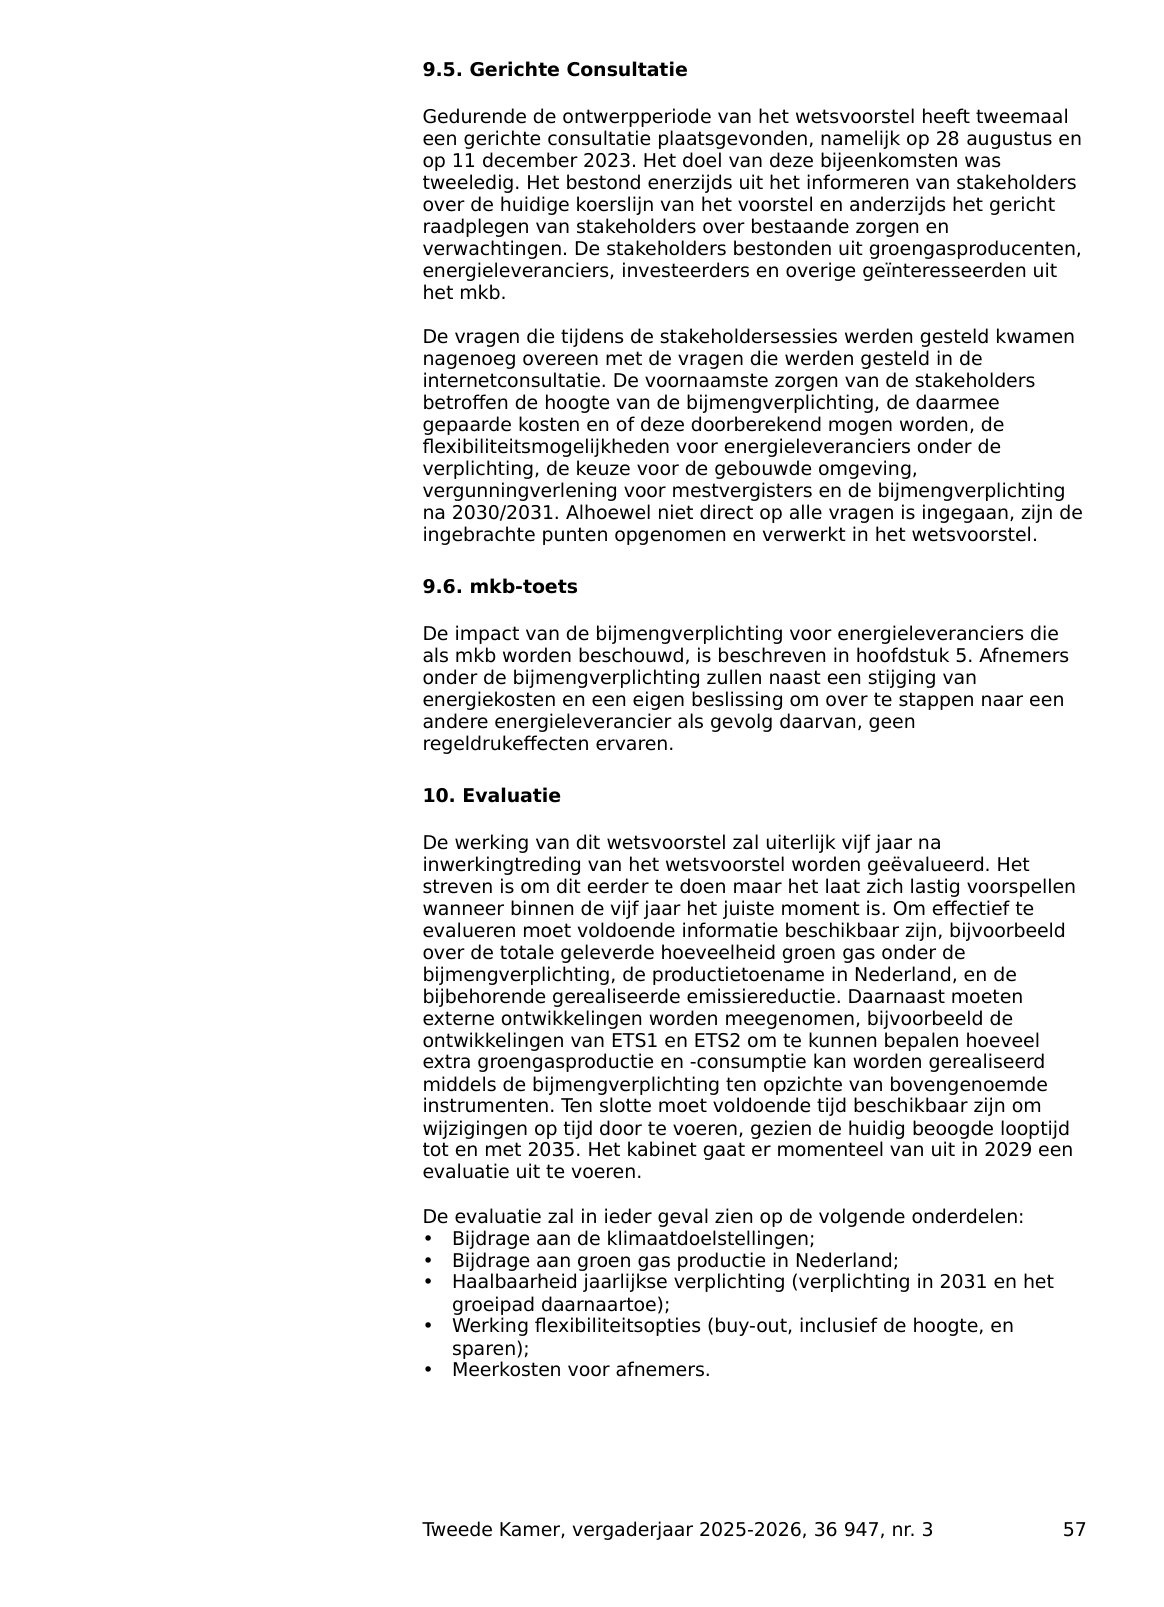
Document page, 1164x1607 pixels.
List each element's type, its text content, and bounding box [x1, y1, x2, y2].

text De evaluatie zal in ieder geval zien op de volgende onderdelen: [422, 1206, 1087, 1227]
text • Bijdrage aan groen gas productie in Nederland; [422, 1249, 1087, 1271]
text De werking van dit wetsvoorstel zal uiterlijk vijf jaar na inwerkingtreding van het wetsvoorstel worden geëvalueerd. Het streven is om dit eerder te doen maar het laat zich lastig voorspellen wanneer binnen de vijf jaar het juiste moment is. Om effectief te evalueren moet voldoende informatie beschikbaar zijn, bijvoorbeeld over de totale geleverde hoeveelheid groen gas onder de bijmengverplichting, de productietoename in Nederland, en de bijbehorende gerealiseerde emissiereductie. Daarnaast moeten externe ontwikkelingen worden meegenomen, bijvoorbeeld de ontwikkelingen van ETS1 en ETS2 om te kunnen bepalen hoeveel extra groengasproductie en -consumptie kan worden gerealiseerd middels de bijmengverplichting ten opzichte van bovengenoemde instrumenten. Ten slotte moet voldoende tijd beschikbaar zijn om wijzigingen op tijd door te voeren, gezien de huidig beoogde looptijd tot en met 2035. Het kabinet gaat er momenteel van uit in 2029 een evaluatie uit te voeren. [422, 832, 1087, 1183]
text • Bijdrage aan de klimaatdoelstellingen; [422, 1227, 1087, 1249]
text • Haalbaarheid jaarlijkse verplichting (verplichting in 2031 en het groeipad daarnaartoe); [422, 1271, 1087, 1315]
text • Werking flexibiliteitsopties (buy-out, inclusief de hoogte, en sparen); [422, 1315, 1087, 1359]
text Gedurende de ontwerpperiode van het wetsvoorstel heeft tweemaal een gerichte consultatie plaatsgevonden, namelijk op 28 augustus en op 11 december 2023. Het doel van deze bijeenkomsten was tweeledig. Het bestond enerzijds uit het informeren van stakeholders over de huidige koerslijn van het voorstel en anderzijds het gericht raadplegen van stakeholders over bestaande zorgen en verwachtingen. De stakeholders bestonden uit groengasproducenten, energieleveranciers, investeerders en overige geïnteresseerden uit het mkb. [422, 106, 1087, 304]
subtitle 9.5. Gerichte Consultatie [422, 59, 1087, 81]
subtitle 10. Evaluatie [422, 785, 1087, 807]
subtitle 9.6. mkb-toets [422, 576, 1087, 598]
text • Meerkosten voor afnemers. [422, 1359, 1087, 1381]
text De vragen die tijdens de stakeholdersessies werden gesteld kwamen nagenoeg overeen met de vragen die werden gesteld in de internetconsultatie. De voornaamste zorgen van de stakeholders betroffen de hoogte van de bijmengverplichting, de daarmee gepaarde kosten en of deze doorberekend mogen worden, de flexibiliteitsmogelijkheden voor energieleveranciers onder de verplichting, de keuze voor de gebouwde omgeving, vergunningverlening voor mestvergisters en de bijmengverplichting na 2030/2031. Alhoewel niet direct op alle vragen is ingegaan, zijn de ingebrachte punten opgenomen en verwerkt in het wetsvoorstel. [422, 326, 1087, 546]
text De impact van de bijmengverplichting voor energieleveranciers die als mkb worden beschouwd, is beschreven in hoofdstuk 5. Afnemers onder de bijmengverplichting zullen naast een stijging van energiekosten en een eigen beslissing om over te stappen naar een andere energieleverancier als gevolg daarvan, geen regeldrukeffecten ervaren. [422, 623, 1087, 755]
